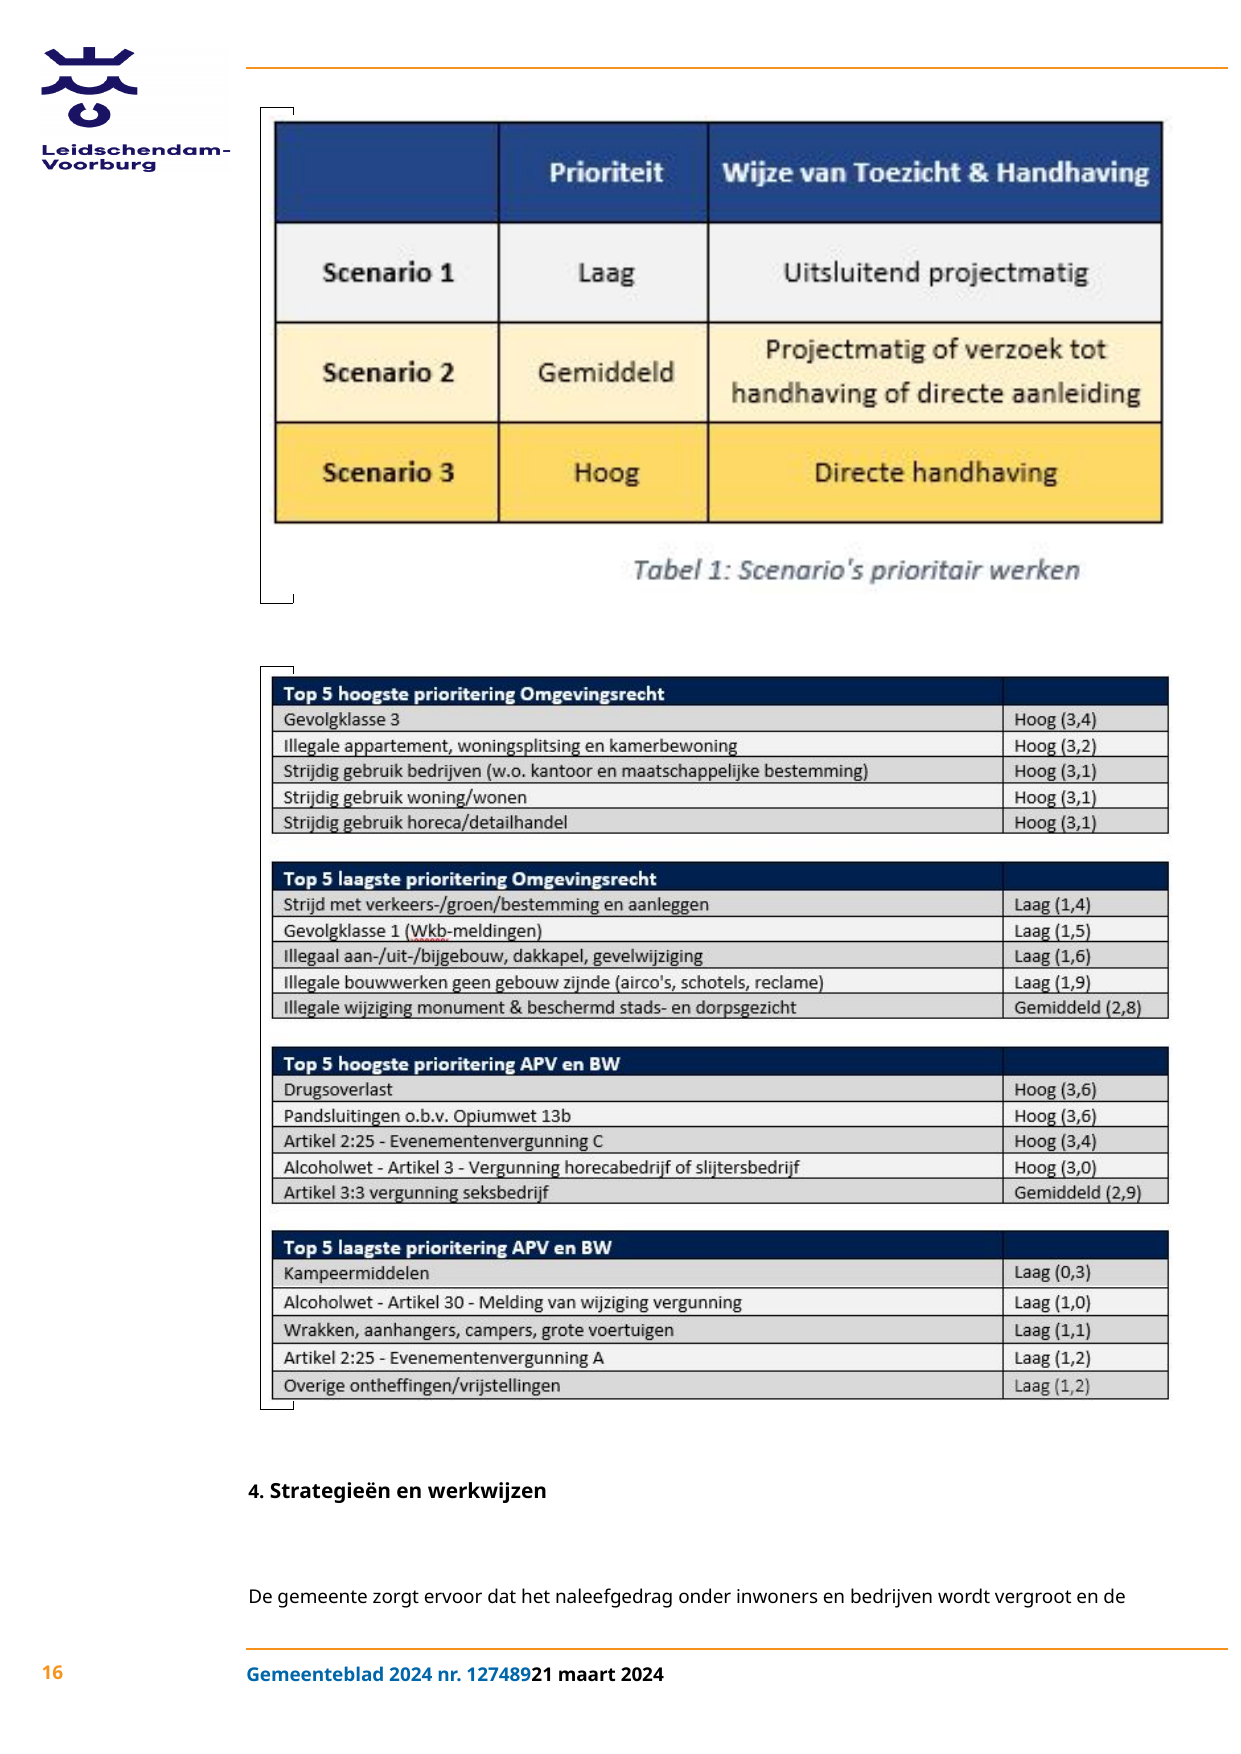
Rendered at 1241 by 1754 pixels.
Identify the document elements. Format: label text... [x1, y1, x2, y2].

picture [268, 115, 1173, 594]
text De gemeente zorgt ervoor dat het naleefgedrag onder inwoners en bedrijven wordt vergroot en de [248, 1584, 1152, 1609]
text 4. Strategieën en werkwijzen [248, 1476, 1152, 1505]
picture [41, 47, 231, 172]
picture [268, 674, 1173, 1401]
